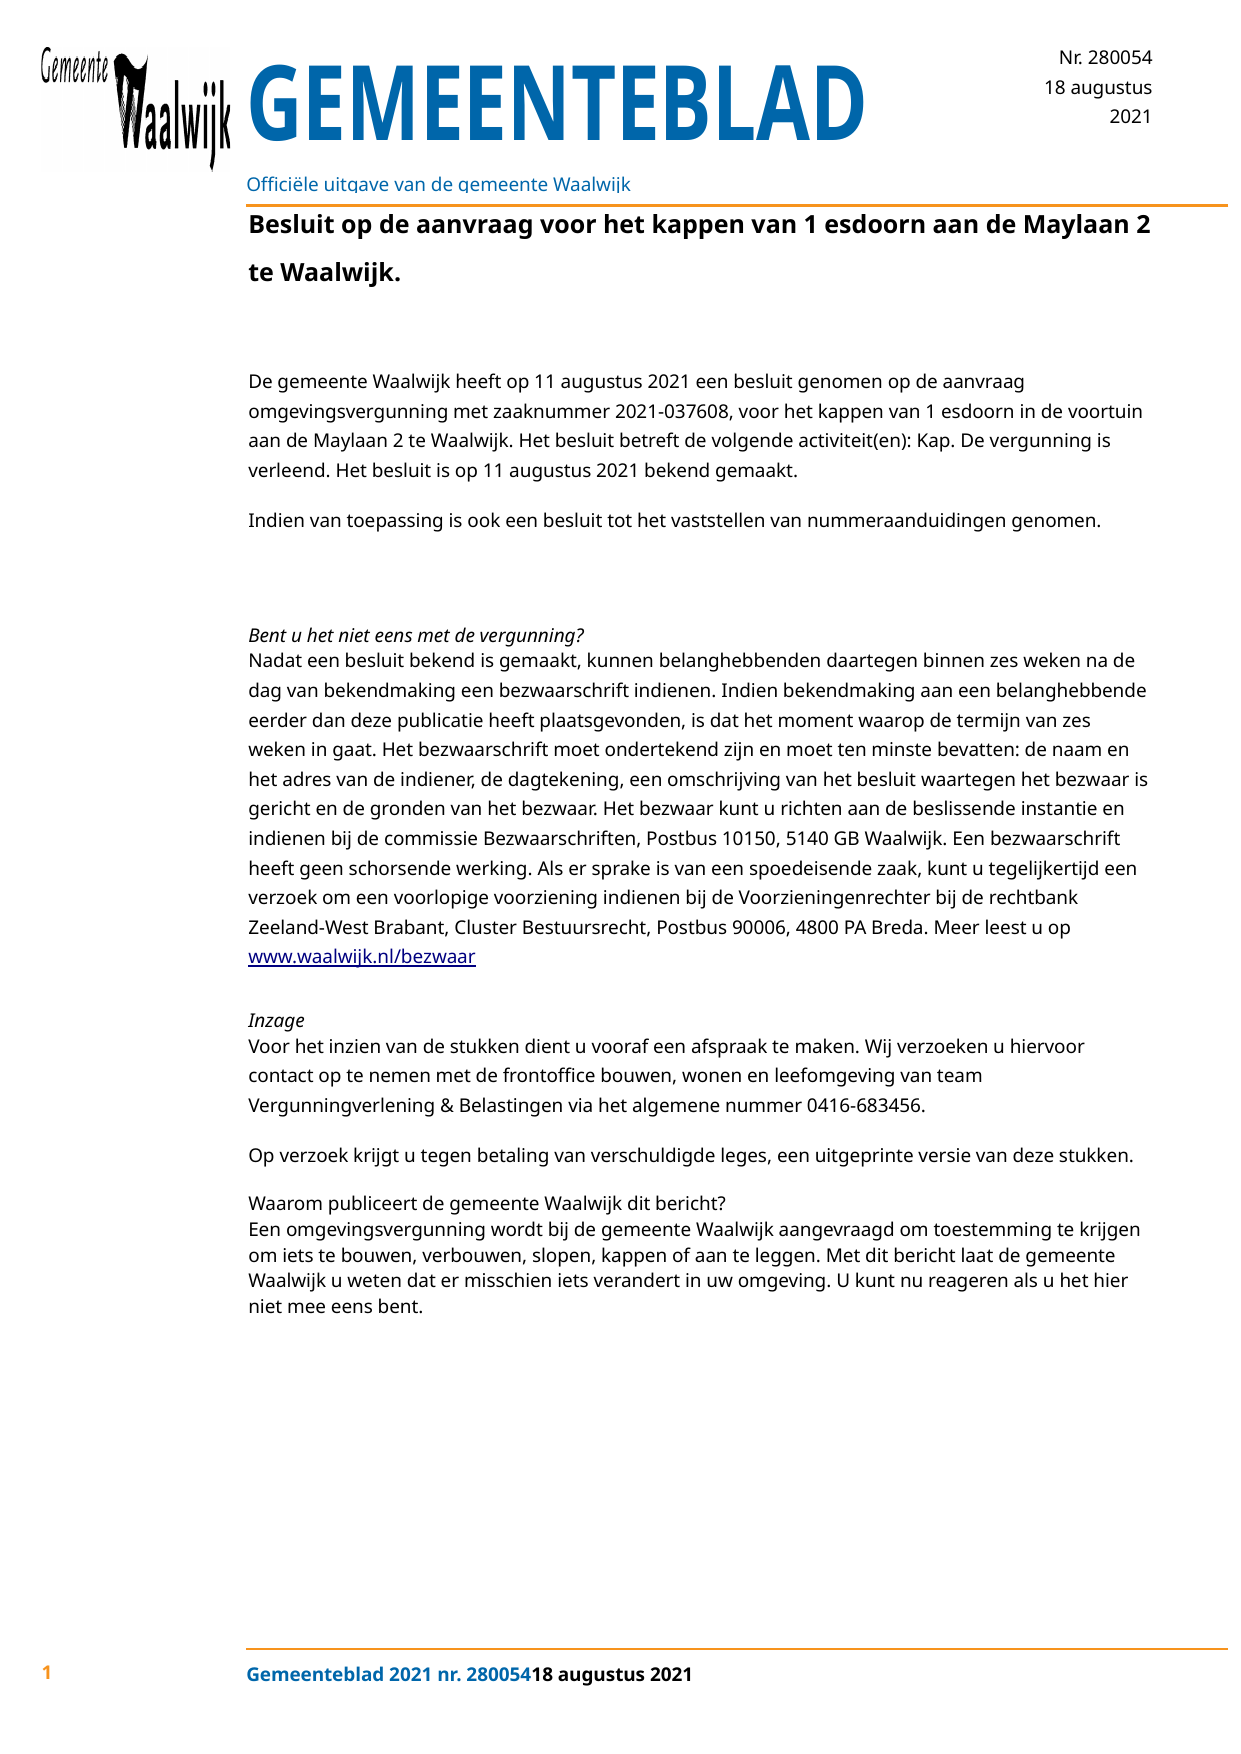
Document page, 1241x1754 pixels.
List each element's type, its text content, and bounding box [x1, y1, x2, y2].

text Waarom publiceert de gemeente Waalwijk dit bericht? [248, 1191, 1152, 1216]
text Nadat een besluit bekend is gemaakt, kunnen belanghebbenden daartegen binnen zes weken na de dag van bekendmaking een bezwaarschrift indienen. Indien bekendmaking aan een belanghebbende eerder dan deze publicatie heeft plaatsgevonden, is dat het moment waarop de termijn van zes weken in gaat. Het bezwaarschrift moet ondertekend zijn en moet ten minste bevatten: de naam en het adres van de indiener, de dagtekening, een omschrijving van het besluit waartegen het bezwaar is gericht en de gronden van het bezwaar. Het bezwaar kunt u richten aan de beslissende instantie en indienen bij de commissie Bezwaarschriften, Postbus 10150, 5140 GB Waalwijk. Een bezwaarschrift heeft geen schorsende werking. Als er sprake is van een spoedeisende zaak, kunt u tegelijkertijd een verzoek om een voorlopige voorziening indienen bij de Voorzieningenrechter bij de rechtbank Zeeland-West Brabant, Cluster Bestuursrecht, Postbus 90006, 4800 PA Breda. Meer leest u op www.waalwijk.nl/bezwaar [248, 648, 1152, 969]
picture [41, 47, 231, 172]
text De gemeente Waalwijk heeft op 11 augustus 2021 een besluit genomen op de aanvraag omgevingsvergunning met zaaknummer 2021-037608, voor het kappen van 1 esdoorn in de voortuin aan de Maylaan 2 te Waalwijk. Het besluit betreft de volgende activiteit(en): Kap. De vergunning is verleend. Het besluit is op 11 augustus 2021 bekend gemaakt. [248, 368, 1152, 483]
text Besluit op de aanvraag voor het kappen van 1 esdoorn aan de Maylaan 2 te Waalwijk. [248, 207, 1152, 288]
text Een omgevingsvergunning wordt bij de gemeente Waalwijk aangevraagd om toestemming te krijgen om iets te bouwen, verbouwen, slopen, kappen of aan te leggen. Met dit bericht laat de gemeente Waalwijk u weten dat er misschien iets verandert in uw omgeving. U kunt nu reageren als u het hier niet mee eens bent. [248, 1216, 1152, 1319]
text Bent u het niet eens met de vergunning? [248, 622, 1152, 648]
text Indien van toepassing is ook een besluit tot het vaststellen van nummeraanduidingen genomen. [248, 507, 1152, 533]
text Voor het inzien van de stukken dient u vooraf een afspraak te maken. Wij verzoeken u hiervoor contact op te nemen met de frontoffice bouwen, wonen en leefomgeving van team Vergunningverlening & Belastingen via het algemene nummer 0416-683456. [248, 1033, 1152, 1118]
text Op verzoek krijgt u tegen betaling van verschuldigde leges, een uitgeprinte versie van deze stukken. [248, 1143, 1152, 1168]
text Inzage [248, 1007, 1152, 1033]
